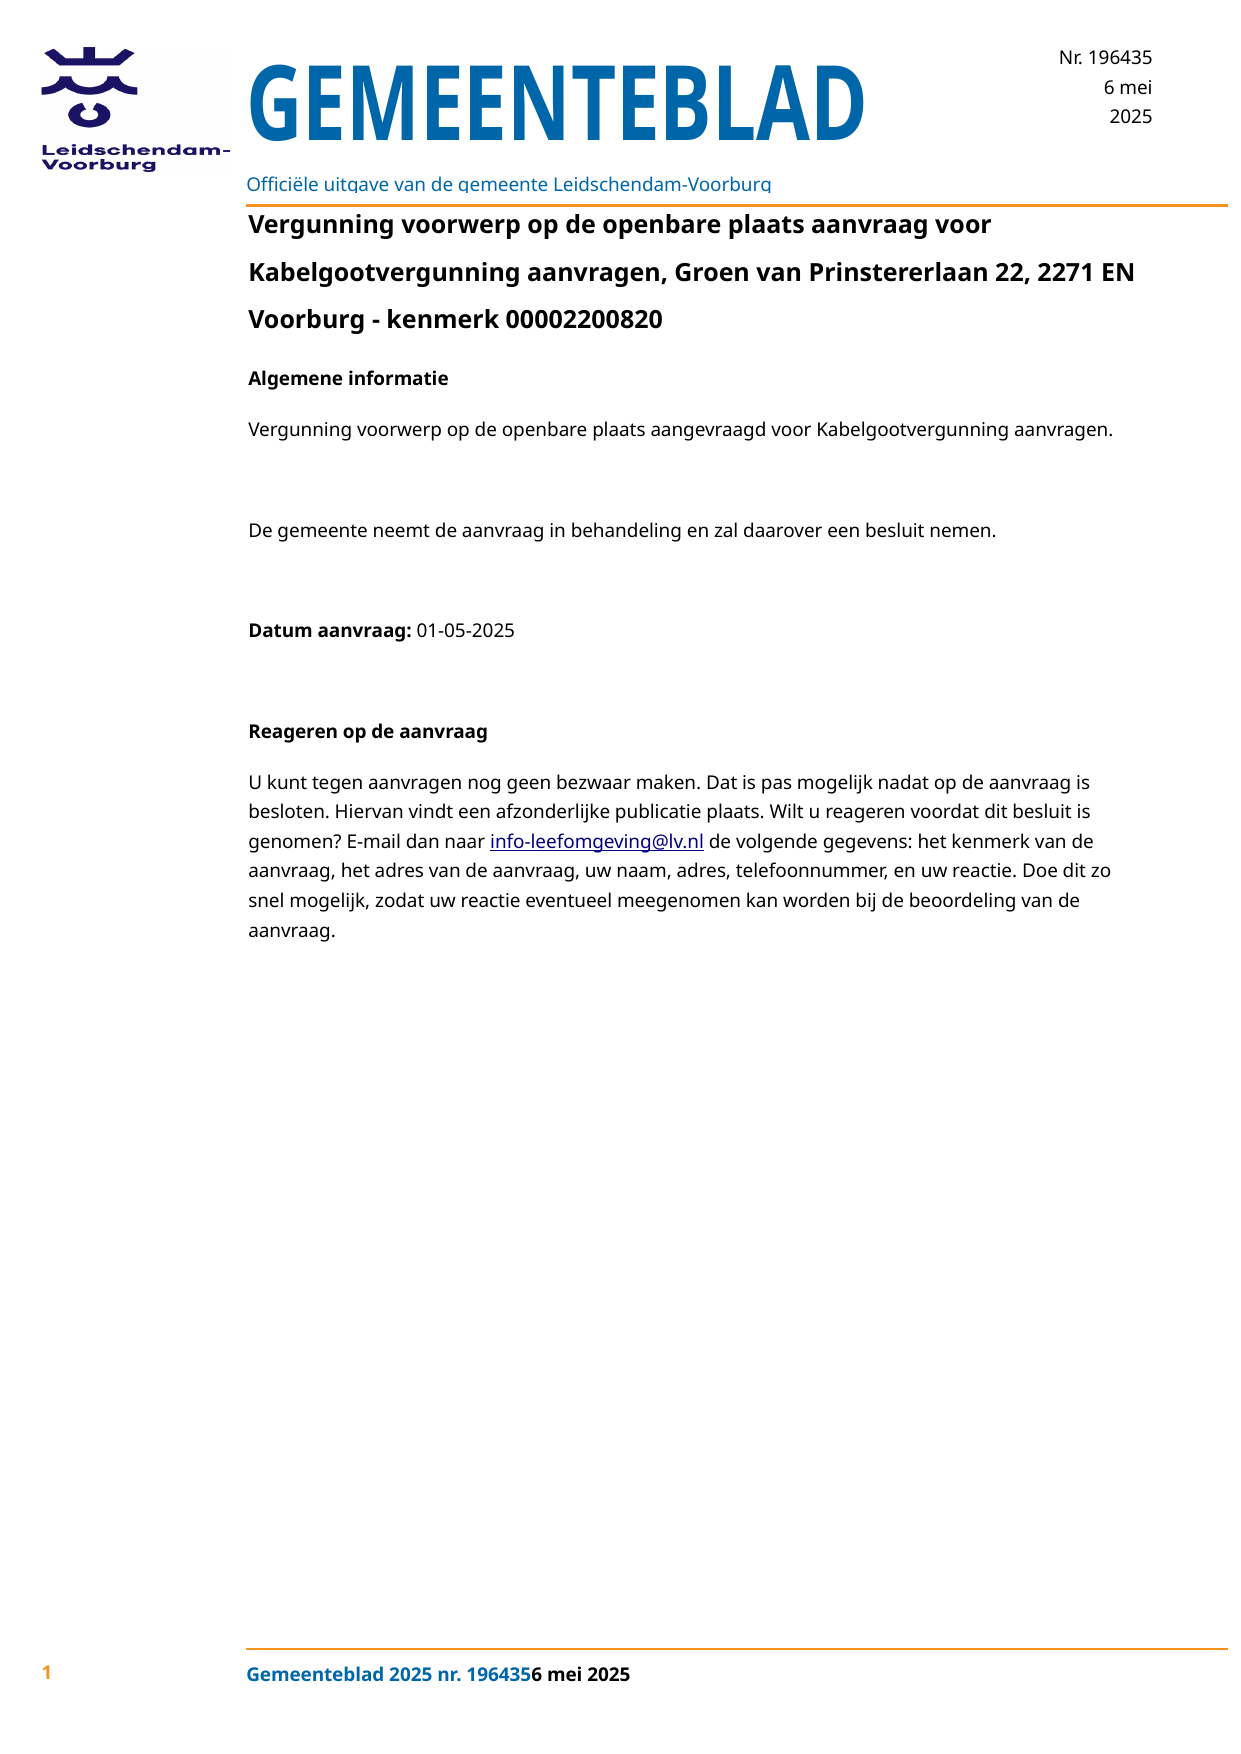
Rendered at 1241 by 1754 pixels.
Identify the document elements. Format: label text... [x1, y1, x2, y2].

text Reageren op de aanvraag [248, 718, 1152, 744]
picture [41, 47, 231, 172]
text Datum aanvraag: 01-05-2025 [248, 618, 1152, 643]
text Algemene informatie [248, 366, 1152, 391]
text De gemeente neemt de aanvraag in behandeling en zal daarover een besluit nemen. [248, 517, 1152, 542]
text Vergunning voorwerp op de openbare plaats aanvraag voor Kabelgootvergunning aanvragen, Groen van Prinstererlaan 22, 2271 EN Voorburg - kenmerk 00002200820 [248, 207, 1152, 336]
text Vergunning voorwerp op de openbare plaats aangevraagd voor Kabelgootvergunning aanvragen. [248, 416, 1152, 442]
text U kunt tegen aanvragen nog geen bezwaar maken. Dat is pas mogelijk nadat op de aanvraag is besloten. Hiervan vindt een afzonderlijke publicatie plaats. Wilt u reageren voordat dit besluit is genomen? E-mail dan naar info-leefomgeving@lv.nl de volgende gegevens: het kenmerk van de aanvraag, het adres van de aanvraag, uw naam, adres, telefoonnummer, en uw reactie. Doe dit zo snel mogelijk, zodat uw reactie eventueel meegenomen kan worden bij de beoordeling van de aanvraag. [248, 769, 1152, 942]
